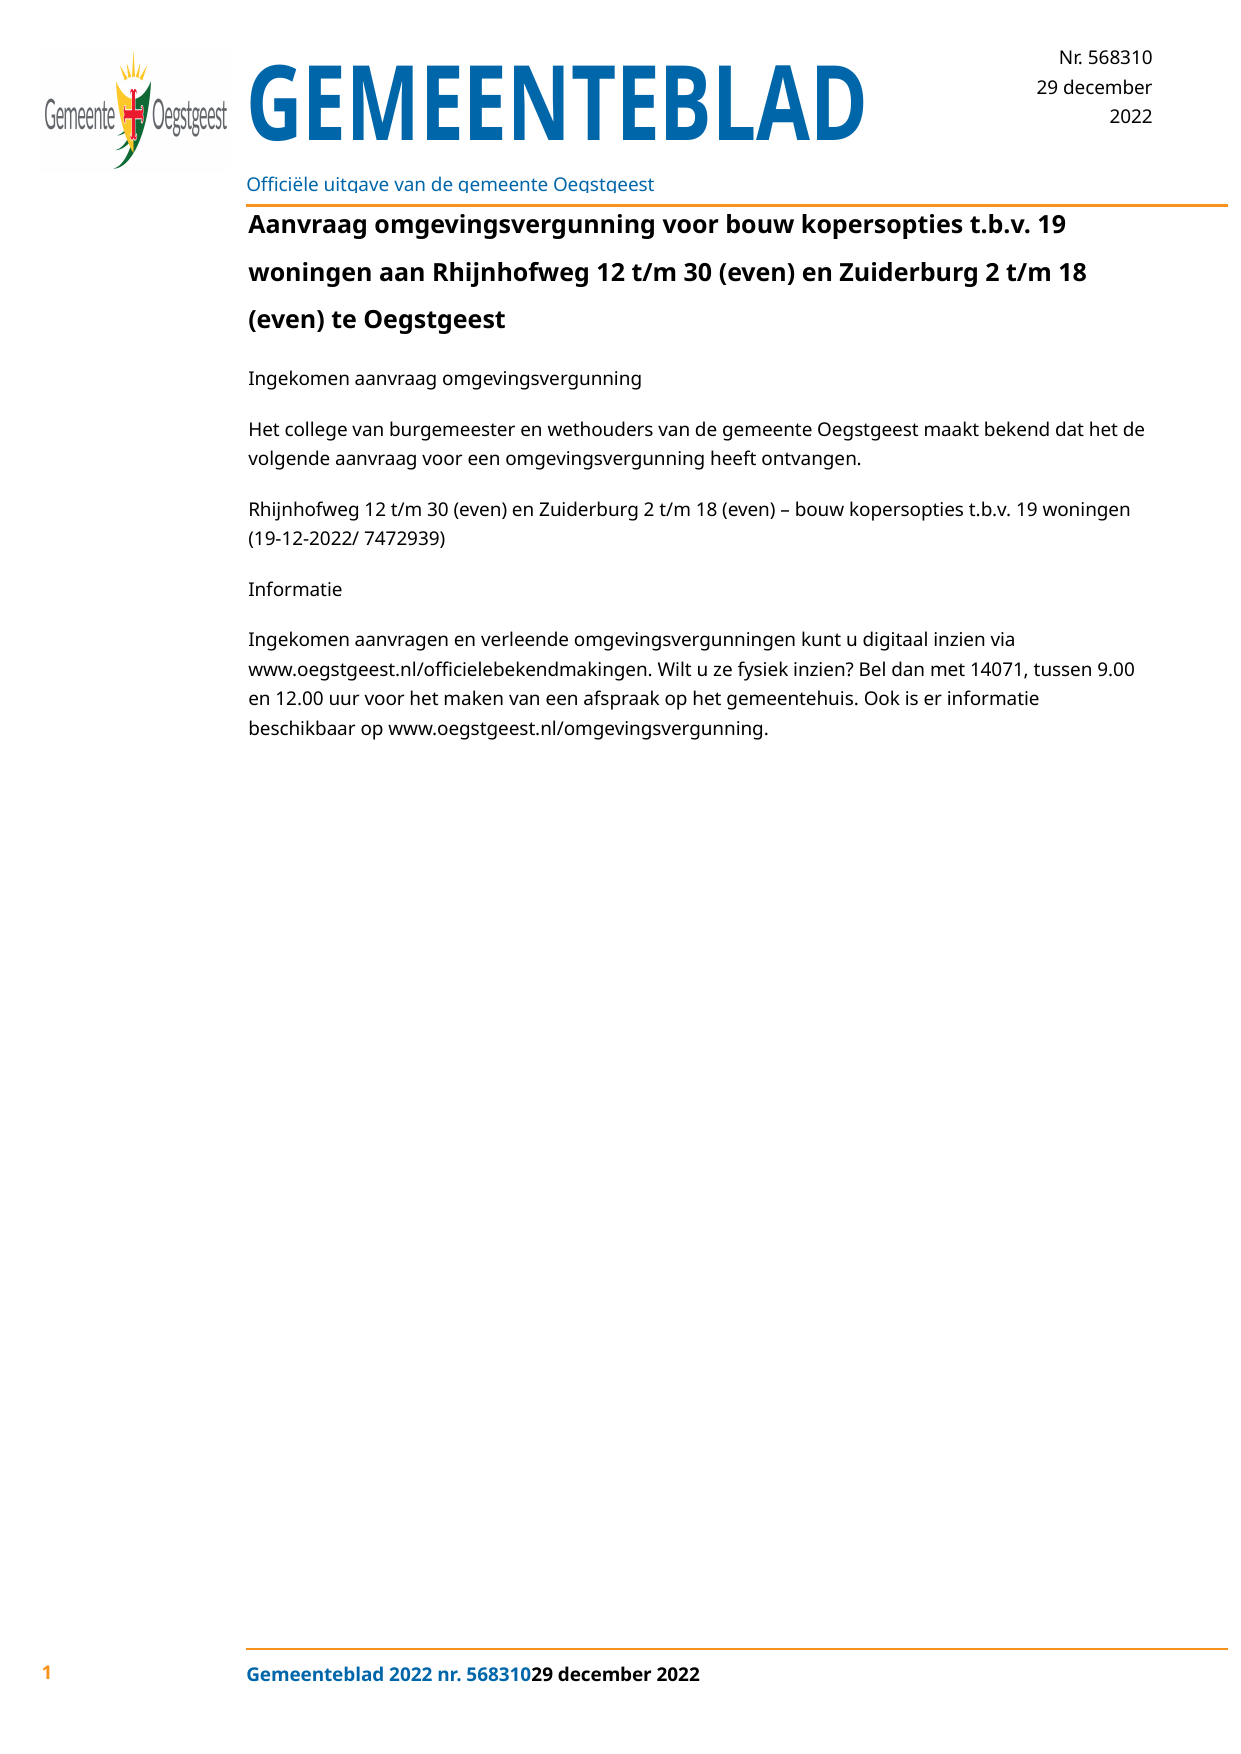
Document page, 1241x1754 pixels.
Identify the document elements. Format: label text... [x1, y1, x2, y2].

text Het college van burgemeester en wethouders van de gemeente Oegstgeest maakt bekend dat het de volgende aanvraag voor een omgevingsvergunning heeft ontvangen. [248, 416, 1152, 471]
text Ingekomen aanvraag omgevingsvergunning [248, 366, 1152, 391]
text Rhijnhofweg 12 t/m 30 (even) en Zuiderburg 2 t/m 18 (even) – bouw kopersopties t.b.v. 19 woningen (19-12-2022/ 7472939) [248, 496, 1152, 551]
text Aanvraag omgevingsvergunning voor bouw kopersopties t.b.v. 19 woningen aan Rhijnhofweg 12 t/m 30 (even) en Zuiderburg 2 t/m 18 (even) te Oegstgeest [248, 207, 1152, 336]
text Ingekomen aanvragen en verleende omgevingsvergunningen kunt u digitaal inzien via www.oegstgeest.nl/officielebekendmakingen. Wilt u ze fysiek inzien? Bel dan met 14071, tussen 9.00 en 12.00 uur voor het maken van een afspraak op het gemeentehuis. Ook is er informatie beschikbaar op www.oegstgeest.nl/omgevingsvergunning. [248, 626, 1152, 741]
picture [41, 47, 231, 172]
text Informatie [248, 576, 1152, 602]
